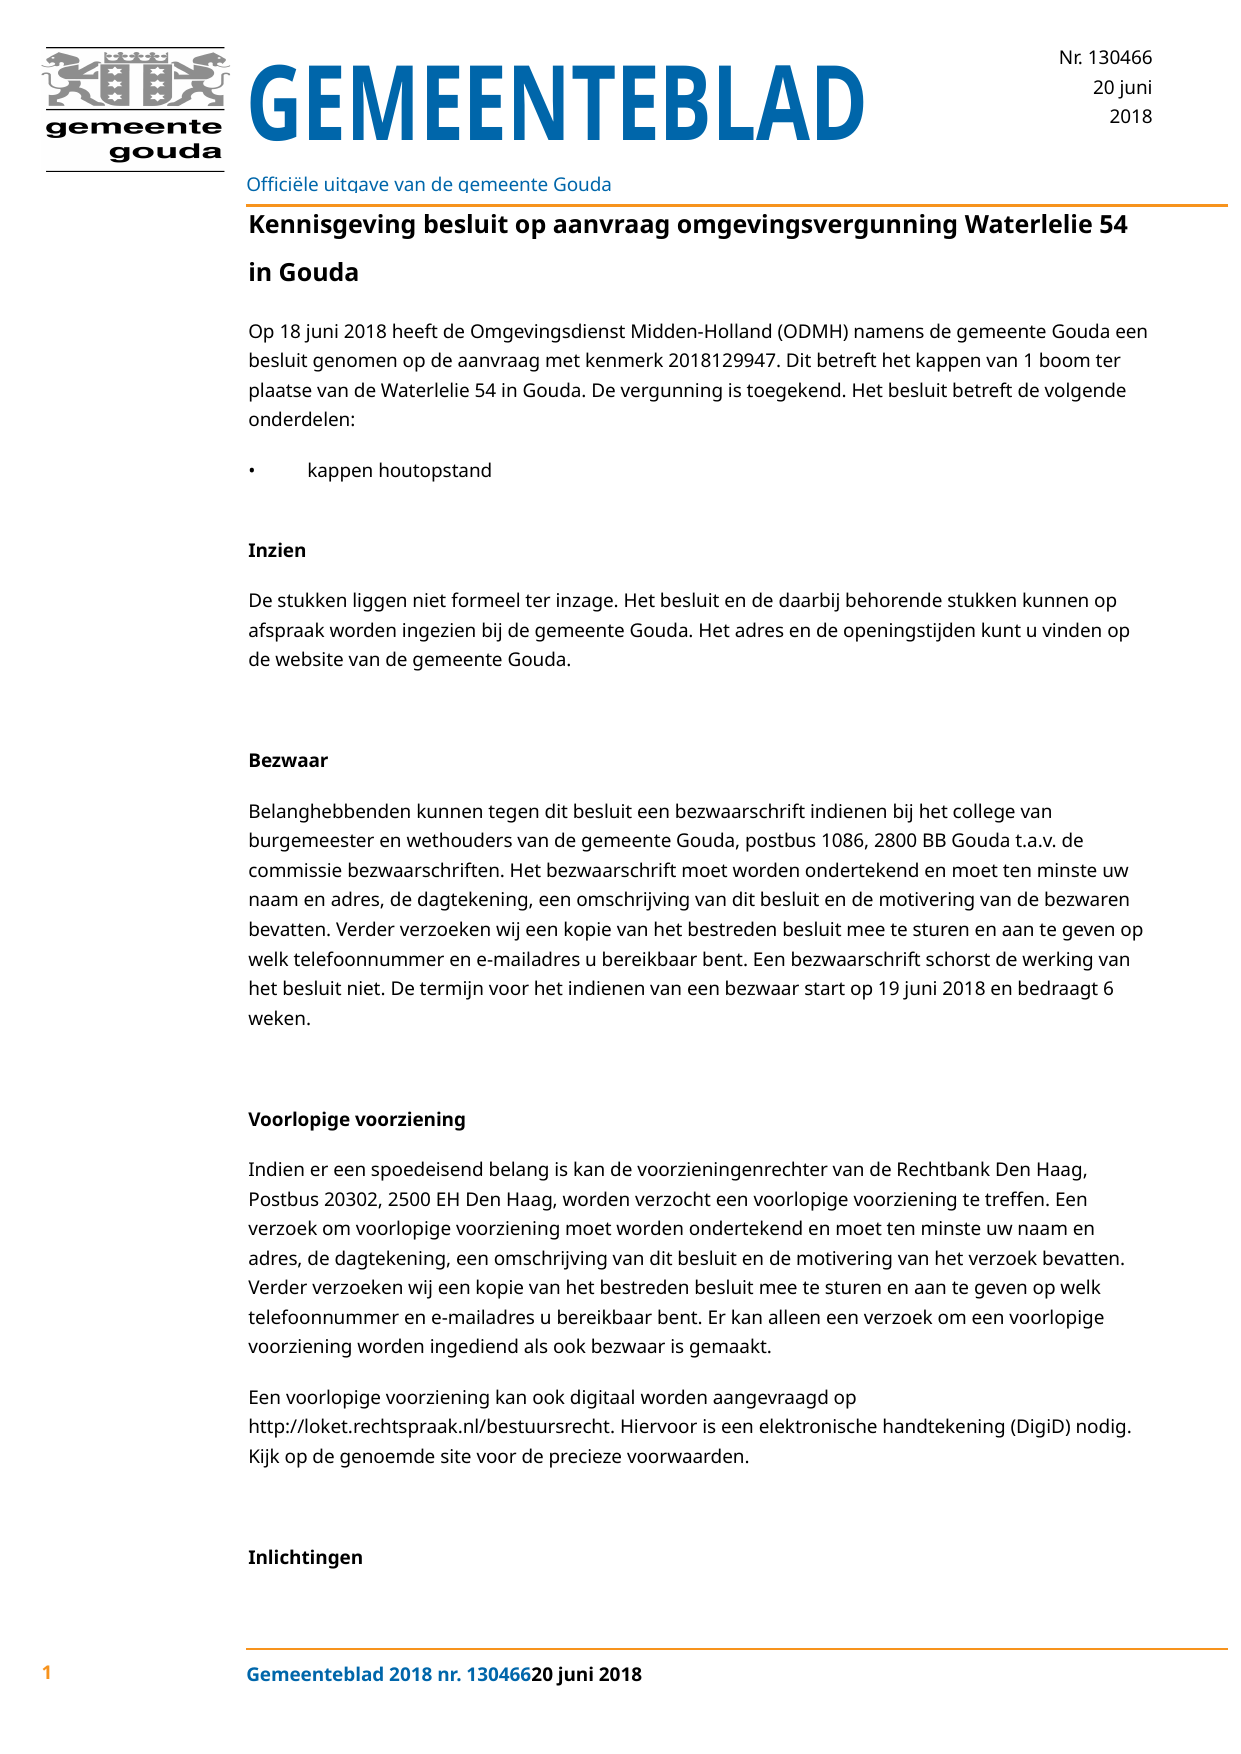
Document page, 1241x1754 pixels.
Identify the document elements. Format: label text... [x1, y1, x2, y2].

text Voorlopige voorziening [248, 1106, 1152, 1132]
text Bezwaar [248, 747, 1152, 773]
text Op 18 juni 2018 heeft de Omgevingsdienst Midden-Holland (ODMH) namens de gemeente Gouda een besluit genomen op de aanvraag met kenmerk 2018129947. Dit betreft het kappen van 1 boom ter plaatse van de Waterlelie 54 in Gouda. De vergunning is toegekend. Het besluit betreft de volgende onderdelen: [248, 318, 1152, 432]
text Belanghebbenden kunnen tegen dit besluit een bezwaarschrift indienen bij het college van burgemeester en wethouders van de gemeente Gouda, postbus 1086, 2800 BB Gouda t.a.v. de commissie bezwaarschriften. Het bezwaarschrift moet worden ondertekend en moet ten minste uw naam en adres, de dagtekening, een omschrijving van dit besluit en de motivering van de bezwaren bevatten. Verder verzoeken wij een kopie van het bestreden besluit mee te sturen en aan te geven op welk telefoonnummer en e-mailadres u bereikbaar bent. Een bezwaarschrift schorst de werking van het besluit niet. De termijn voor het indienen van een bezwaar start op 19 juni 2018 en bedraagt 6 weken. [248, 798, 1152, 1031]
list kappen houtopstand [248, 457, 1152, 483]
picture [41, 47, 231, 172]
text De stukken liggen niet formeel ter inzage. Het besluit en de daarbij behorende stukken kunnen op afspraak worden ingezien bij de gemeente Gouda. Het adres en de openingstijden kunt u vinden op de website van de gemeente Gouda. [248, 587, 1152, 672]
text Kennisgeving besluit op aanvraag omgevingsvergunning Waterlelie 54 in Gouda [248, 207, 1152, 288]
text Inzien [248, 537, 1152, 563]
text Inlichtingen [248, 1544, 1152, 1570]
text Indien er een spoedeisend belang is kan de voorzieningenrechter van de Rechtbank Den Haag, Postbus 20302, 2500 EH Den Haag, worden verzocht een voorlopige voorziening te treffen. Een verzoek om voorlopige voorziening moet worden ondertekend en moet ten minste uw naam en adres, de dagtekening, een omschrijving van dit besluit en de motivering van het verzoek bevatten. Verder verzoeken wij een kopie van het bestreden besluit mee te sturen en aan te geven op welk telefoonnummer en e-mailadres u bereikbaar bent. Er kan alleen een verzoek om een voorlopige voorziening worden ingediend als ook bezwaar is gemaakt. [248, 1156, 1152, 1359]
text Een voorlopige voorziening kan ook digitaal worden aangevraagd op http://loket.rechtspraak.nl/bestuursrecht. Hiervoor is een elektronische handtekening (DigiD) nodig. Kijk op de genoemde site voor de precieze voorwaarden. [248, 1384, 1152, 1469]
